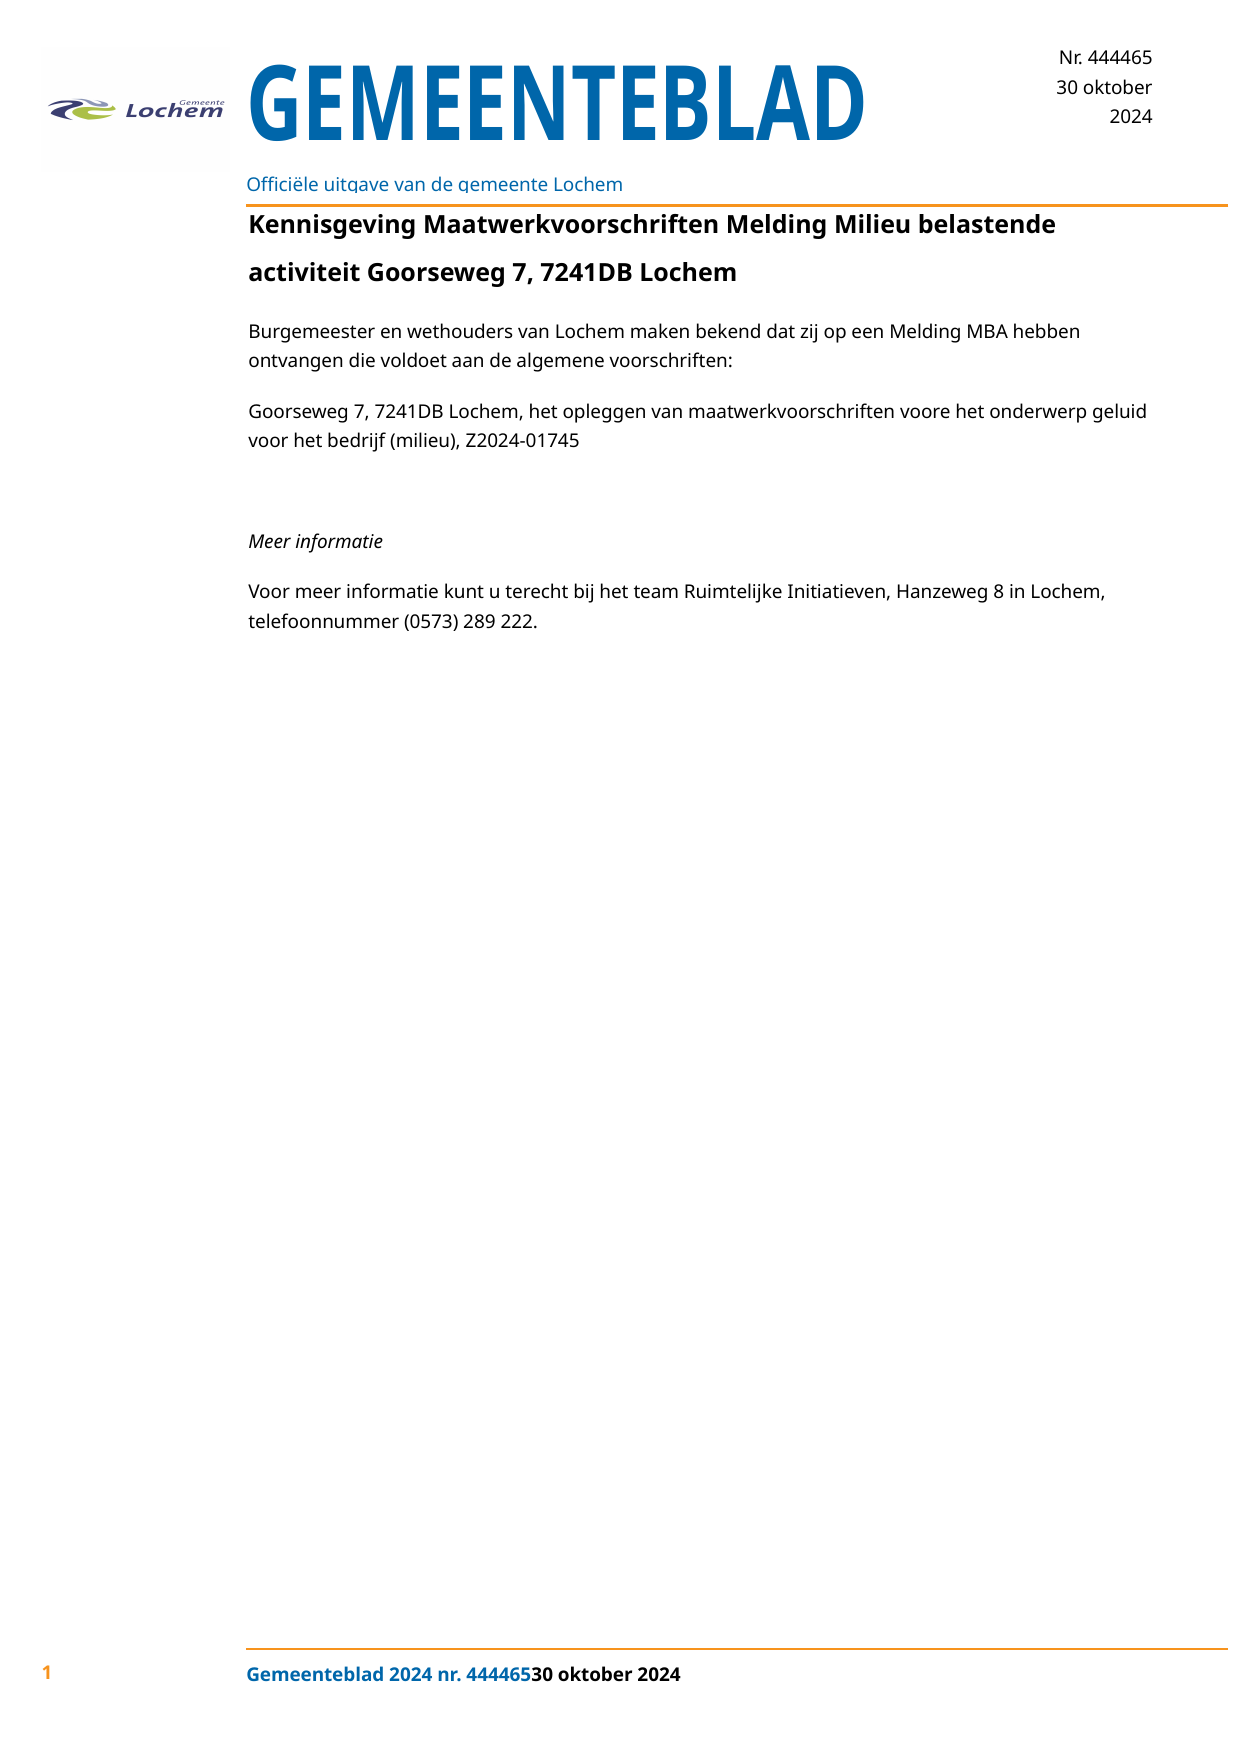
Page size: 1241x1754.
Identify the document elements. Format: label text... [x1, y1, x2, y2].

text Goorseweg 7, 7241DB Lochem, het opleggen van maatwerkvoorschriften voore het onderwerp geluid voor het bedrijf (milieu), Z2024-01745 [248, 398, 1152, 453]
text Kennisgeving Maatwerkvoorschriften Melding Milieu belastende activiteit Goorseweg 7, 7241DB Lochem [248, 207, 1152, 288]
text Meer informatie [248, 528, 1152, 554]
text Burgemeester en wethouders van Lochem maken bekend dat zij op een Melding MBA hebben ontvangen die voldoet aan de algemene voorschriften: [248, 318, 1152, 373]
text Voor meer informatie kunt u terecht bij het team Ruimtelijke Initiatieven, Hanzeweg 8 in Lochem, telefoonnummer (0573) 289 222. [248, 579, 1152, 634]
picture [41, 47, 231, 172]
